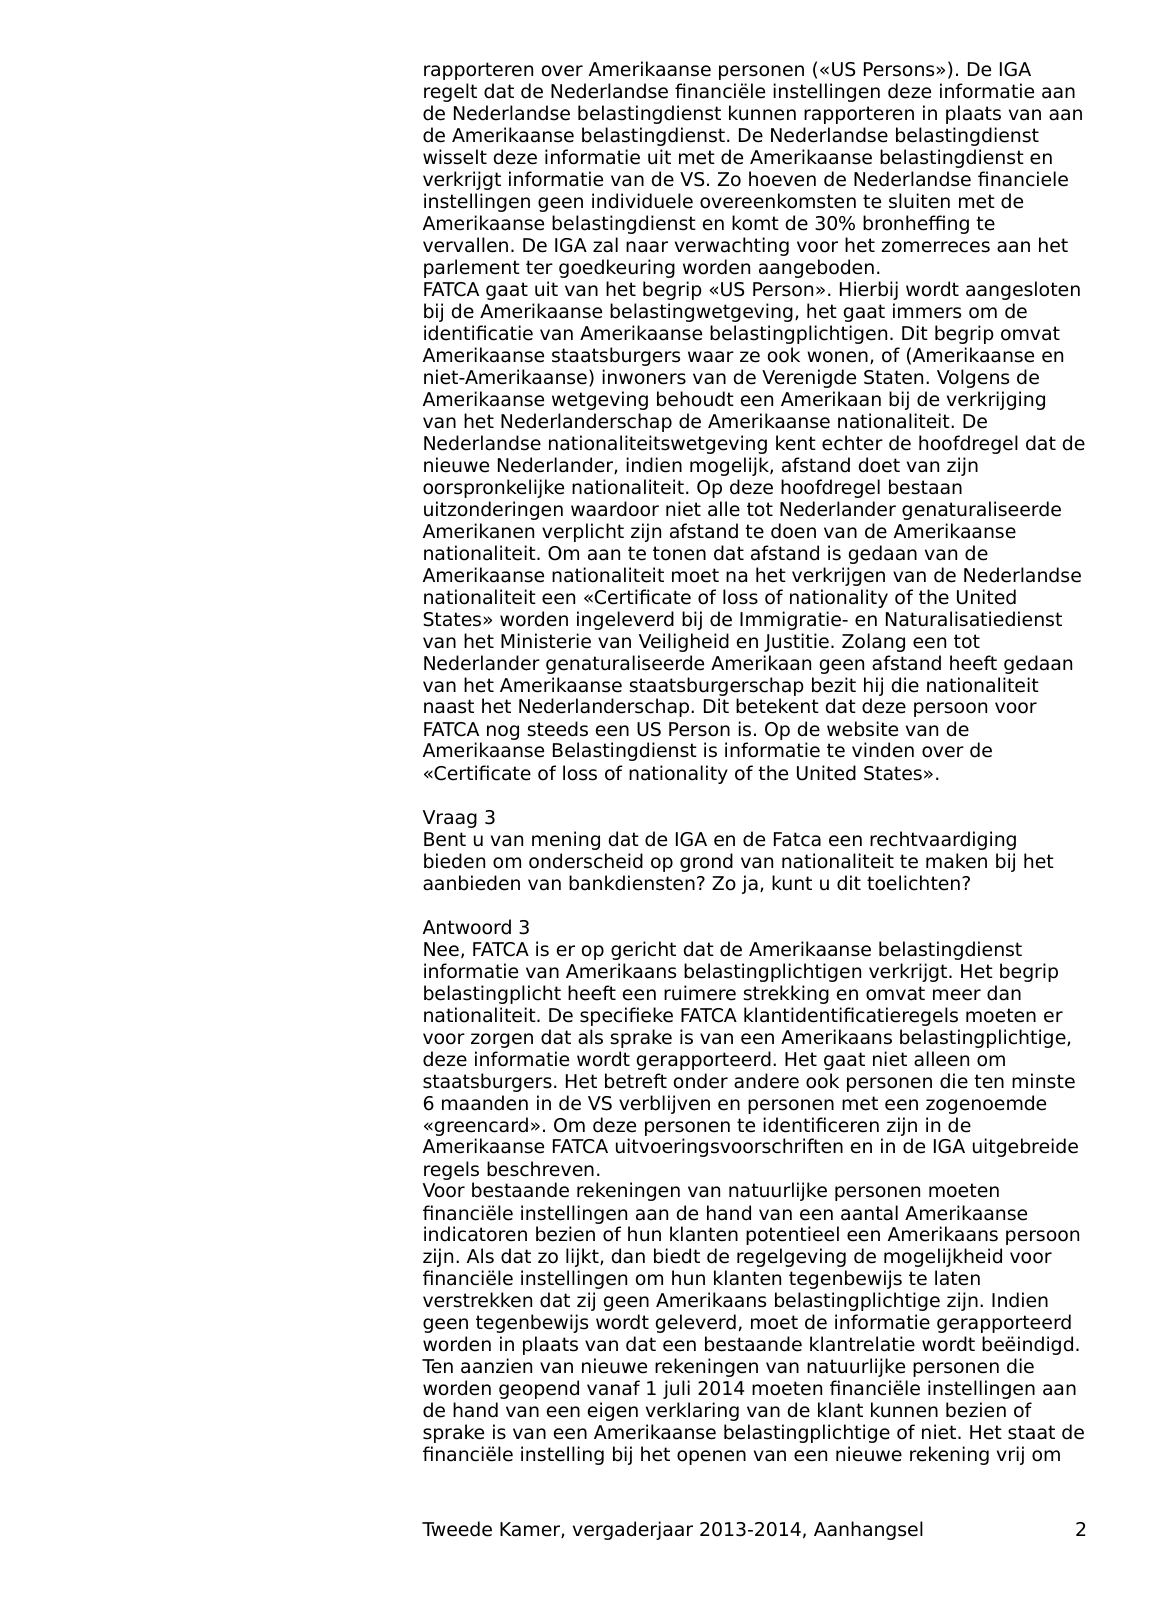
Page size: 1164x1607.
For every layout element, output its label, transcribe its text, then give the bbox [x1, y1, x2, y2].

text rapporteren over Amerikaanse personen («US Persons»). De IGA regelt dat de Nederlandse financiële instellingen deze informatie aan de Nederlandse belastingdienst kunnen rapporteren in plaats van aan de Amerikaanse belastingdienst. De Nederlandse belastingdienst wisselt deze informatie uit met de Amerikaanse belastingdienst en verkrijgt informatie van de VS. Zo hoeven de Nederlandse financiele instellingen geen individuele overeenkomsten te sluiten met de Amerikaanse belastingdienst en komt de 30% bronheffing te vervallen. De IGA zal naar verwachting voor het zomerreces aan het parlement ter goedkeuring worden aangeboden. [422, 59, 1087, 279]
text Bent u van mening dat de IGA en de Fatca een rechtvaardiging bieden om onderscheid op grond van nationaliteit te maken bij het aanbieden van bankdiensten? Zo ja, kunt u dit toelichten? [422, 828, 1087, 894]
text Antwoord 3 [422, 917, 1087, 939]
text FATCA gaat uit van het begrip «US Person». Hierbij wordt aangesloten bij de Amerikaanse belastingwetgeving, het gaat immers om de identificatie van Amerikaanse belastingplichtigen. Dit begrip omvat Amerikaanse staatsburgers waar ze ook wonen, of (Amerikaanse en niet-Amerikaanse) inwoners van de Verenigde Staten. Volgens de Amerikaanse wetgeving behoudt een Amerikaan bij de verkrijging van het Nederlanderschap de Amerikaanse nationaliteit. De Nederlandse nationaliteitswetgeving kent echter de hoofdregel dat de nieuwe Nederlander, indien mogelijk, afstand doet van zijn oorspronkelijke nationaliteit. Op deze hoofdregel bestaan uitzonderingen waardoor niet alle tot Nederlander genaturaliseerde Amerikanen verplicht zijn afstand te doen van de Amerikaanse nationaliteit. Om aan te tonen dat afstand is gedaan van de Amerikaanse nationaliteit moet na het verkrijgen van de Nederlandse nationaliteit een «Certificate of loss of nationality of the United States» worden ingeleverd bij de Immigratie- en Naturalisatiedienst van het Ministerie van Veiligheid en Justitie. Zolang een tot Nederlander genaturaliseerde Amerikaan geen afstand heeft gedaan van het Amerikaanse staatsburgerschap bezit hij die nationaliteit naast het Nederlanderschap. Dit betekent dat deze persoon voor FATCA nog steeds een US Person is. Op de website van de Amerikaanse Belastingdienst is informatie te vinden over de «Certificate of loss of nationality of the United States». [422, 279, 1087, 784]
text Nee, FATCA is er op gericht dat de Amerikaanse belastingdienst informatie van Amerikaans belastingplichtigen verkrijgt. Het begrip belastingplicht heeft een ruimere strekking en omvat meer dan nationaliteit. De specifieke FATCA klantidentificatieregels moeten er voor zorgen dat als sprake is van een Amerikaans belastingplichtige, deze informatie wordt gerapporteerd. Het gaat niet alleen om staatsburgers. Het betreft onder andere ook personen die ten minste 6 maanden in de VS verblijven en personen met een zogenoemde «greencard». Om deze personen te identificeren zijn in de Amerikaanse FATCA uitvoeringsvoorschriften en in de IGA uitgebreide regels beschreven. [422, 939, 1087, 1180]
text Voor bestaande rekeningen van natuurlijke personen moeten financiële instellingen aan de hand van een aantal Amerikaanse indicatoren bezien of hun klanten potentieel een Amerikaans persoon zijn. Als dat zo lijkt, dan biedt de regelgeving de mogelijkheid voor financiële instellingen om hun klanten tegenbewijs te laten verstrekken dat zij geen Amerikaans belastingplichtige zijn. Indien geen tegenbewijs wordt geleverd, moet de informatie gerapporteerd worden in plaats van dat een bestaande klantrelatie wordt beëindigd. Ten aanzien van nieuwe rekeningen van natuurlijke personen die worden geopend vanaf 1 juli 2014 moeten financiële instellingen aan de hand van een eigen verklaring van de klant kunnen bezien of sprake is van een Amerikaanse belastingplichtige of niet. Het staat de financiële instelling bij het openen van een nieuwe rekening vrij om [422, 1180, 1087, 1466]
text Vraag 3 [422, 807, 1087, 828]
